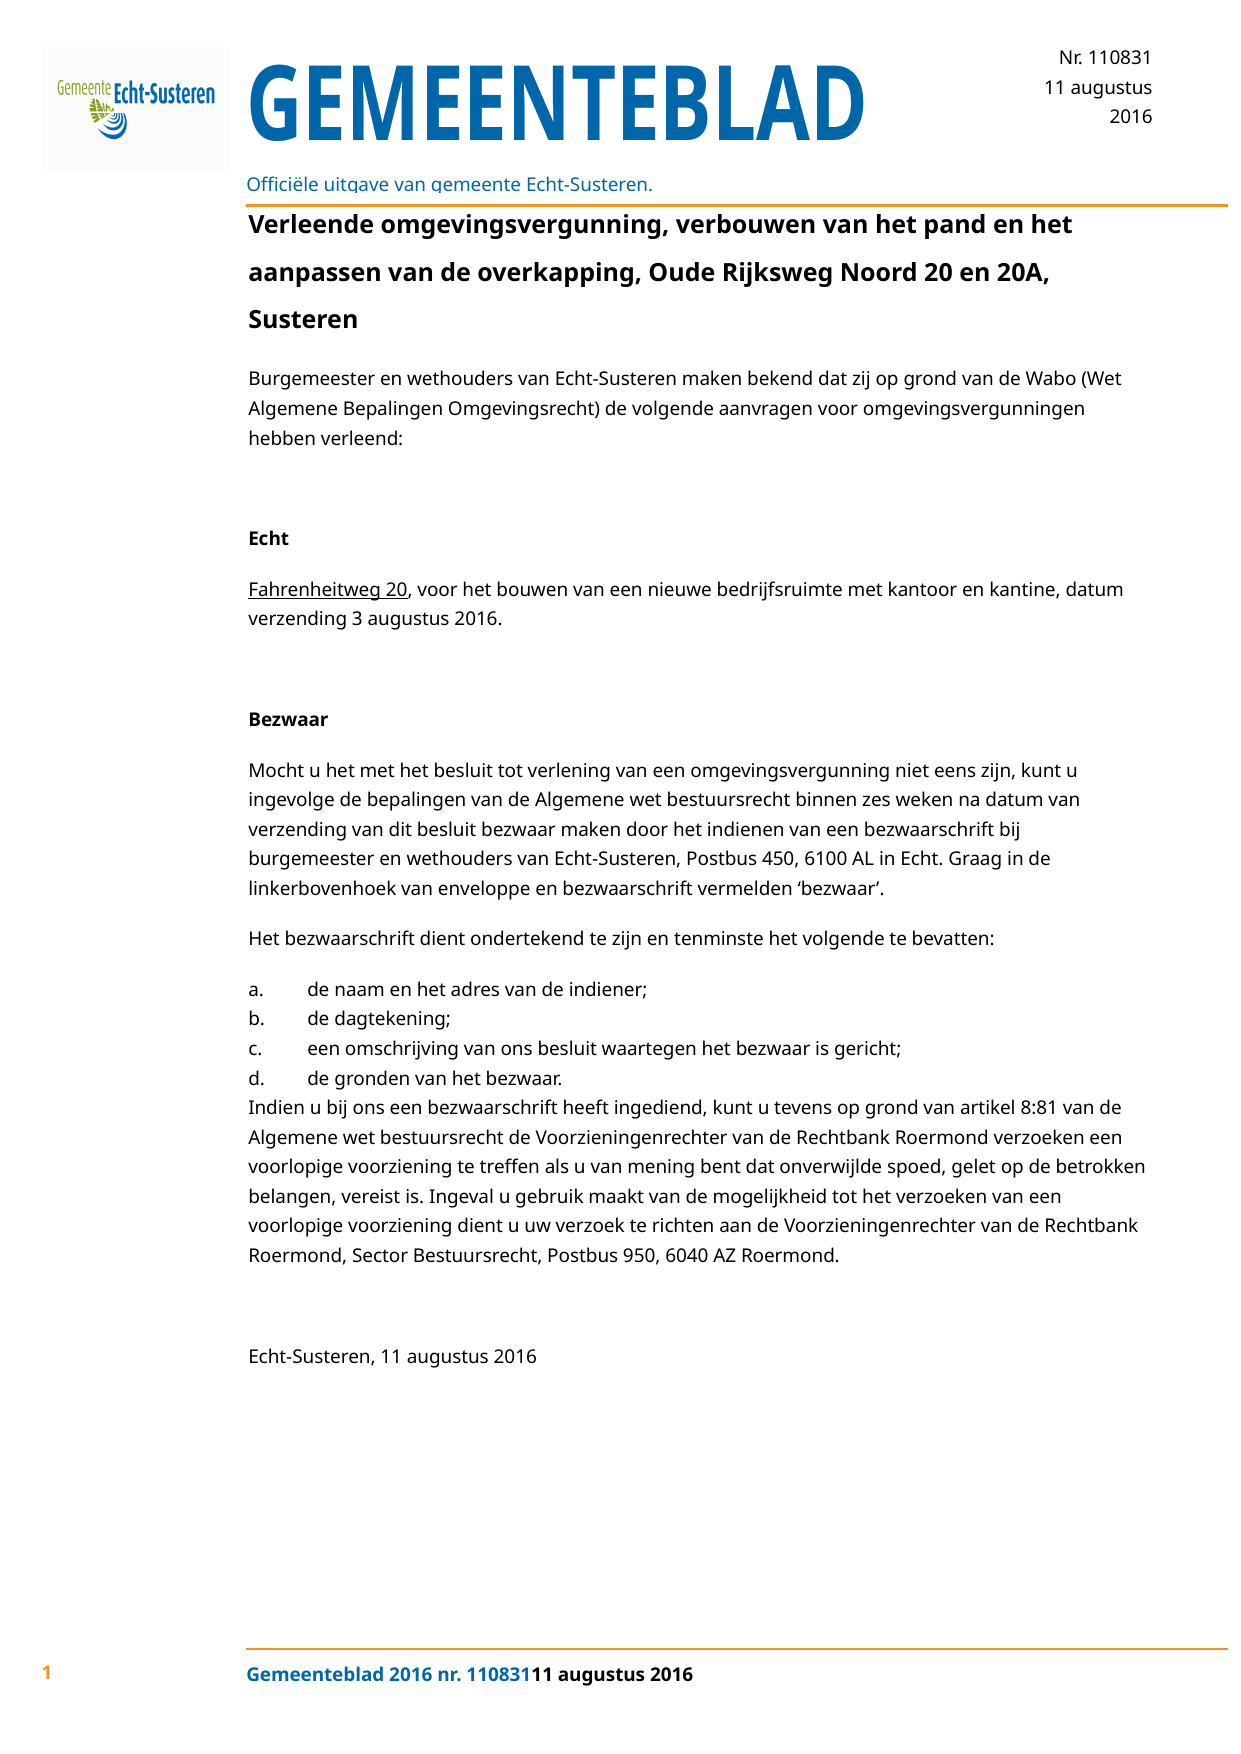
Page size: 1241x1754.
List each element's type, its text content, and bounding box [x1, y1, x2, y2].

text Verleende omgevingsvergunning, verbouwen van het pand en het aanpassen van de overkapping, Oude Rijksweg Noord 20 en 20A, Susteren [248, 207, 1152, 336]
text Indien u bij ons een bezwaarschrift heeft ingediend, kunt u tevens op grond van artikel 8:81 van de Algemene wet bestuursrecht de Voorzieningenrechter van de Rechtbank Roermond verzoeken een voorlopige voorziening te treffen als u van mening bent dat onverwijlde spoed, gelet op de betrokken belangen, vereist is. Ingeval u gebruik maakt van de mogelijkheid tot het verzoeken van een voorlopige voorziening dient u uw verzoek te richten aan de Voorzieningenrechter van de Rechtbank Roermond, Sector Bestuursrecht, Postbus 950, 6040 AZ Roermond. [248, 1094, 1152, 1268]
text Echt-Susteren, 11 augustus 2016 [248, 1343, 1152, 1369]
picture [41, 47, 231, 172]
list een omschrijving van ons besluit waartegen het bezwaar is gericht; [248, 1035, 1152, 1061]
text Burgemeester en wethouders van Echt-Susteren maken bekend dat zij op grond van de Wabo (Wet Algemene Bepalingen Omgevingsrecht) de volgende aanvragen voor omgevingsvergunningen hebben verleend: [248, 366, 1152, 450]
list de naam en het adres van de indiener; [248, 976, 1152, 1002]
list de dagtekening; [248, 1006, 1152, 1031]
text Fahrenheitweg 20, voor het bouwen van een nieuwe bedrijfsruimte met kantoor en kantine, datum verzending 3 augustus 2016. [248, 576, 1152, 631]
text Het bezwaarschrift dient ondertekend te zijn en tenminste het volgende te bevatten: [248, 926, 1152, 951]
text Bezwaar [248, 706, 1152, 732]
list de gronden van het bezwaar. [248, 1065, 1152, 1090]
text Echt [248, 526, 1152, 551]
text Mocht u het met het besluit tot verlening van een omgevingsvergunning niet eens zijn, kunt u ingevolge de bepalingen van de Algemene wet bestuursrecht binnen zes weken na datum van verzending van dit besluit bezwaar maken door het indienen van een bezwaarschrift bij burgemeester en wethouders van Echt-Susteren, Postbus 450, 6100 AL in Echt. Graag in de linkerbovenhoek van enveloppe en bezwaarschrift vermelden ‘bezwaar’. [248, 757, 1152, 901]
